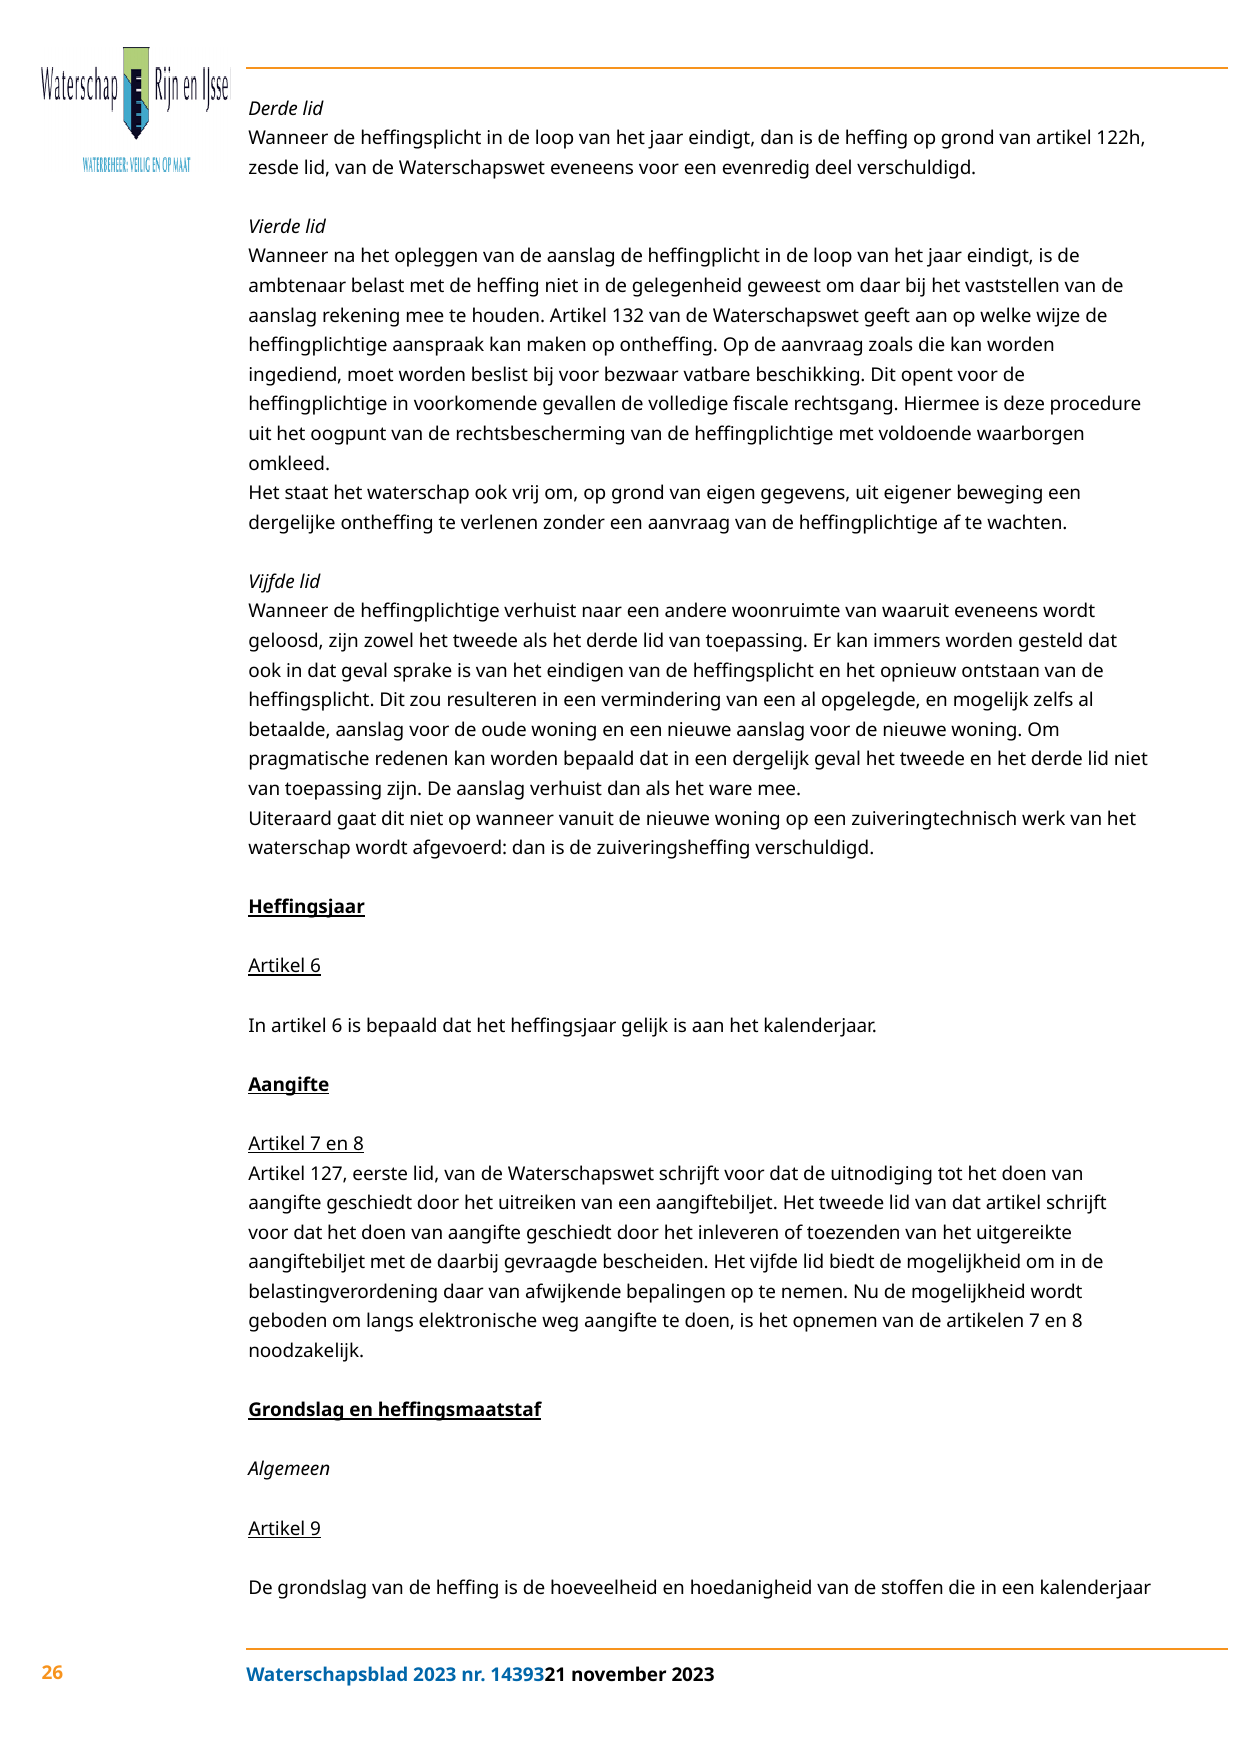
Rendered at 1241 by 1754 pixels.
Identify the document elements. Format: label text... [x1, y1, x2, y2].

text Algemeen [248, 1456, 1152, 1481]
text Uiteraard gaat dit niet op wanneer vanuit de nieuwe woning op een zuiveringtechnisch werk van het waterschap wordt afgevoerd: dan is de zuiveringsheffing verschuldigd. [248, 805, 1152, 860]
text Het staat het waterschap ook vrij om, op grond van eigen gegevens, uit eigener beweging een dergelijke ontheffing te verlenen zonder een aanvraag van de heffingplichtige af te wachten. [248, 479, 1152, 535]
text Grondslag en heffingsmaatstaf [248, 1396, 1152, 1422]
text Vijfde lid [248, 568, 1152, 594]
picture [41, 47, 231, 172]
text Wanneer na het opleggen van de aanslag de heffingplicht in de loop van het jaar eindigt, is de ambtenaar belast met de heffing niet in de gelegenheid geweest om daar bij het vaststellen van de aanslag rekening mee te houden. Artikel 132 van de Waterschapswet geeft aan op welke wijze de heffingplichtige aanspraak kan maken op ontheffing. Op de aanvraag zoals die kan worden ingediend, moet worden beslist bij voor bezwaar vatbare beschikking. Dit opent voor de heffingplichtige in voorkomende gevallen de volledige fiscale rechtsgang. Hiermee is deze procedure uit het oogpunt van de rechtsbescherming van de heffingplichtige met voldoende waarborgen omkleed. [248, 243, 1152, 476]
text Artikel 7 en 8 [248, 1130, 1152, 1156]
text Artikel 6 [248, 953, 1152, 978]
text Vierde lid [248, 213, 1152, 239]
text Wanneer de heffingplichtige verhuist naar een andere woonruimte van waaruit eveneens wordt geloosd, zijn zowel het tweede als het derde lid van toepassing. Er kan immers worden gesteld dat ook in dat geval sprake is van het eindigen van de heffingsplicht en het opnieuw ontstaan van de heffingsplicht. Dit zou resulteren in een vermindering van een al opgelegde, en mogelijk zelfs al betaalde, aanslag voor de oude woning en een nieuwe aanslag voor de nieuwe woning. Om pragmatische redenen kan worden bepaald dat in een dergelijk geval het tweede en het derde lid niet van toepassing zijn. De aanslag verhuist dan als het ware mee. [248, 598, 1152, 801]
text Artikel 9 [248, 1515, 1152, 1541]
text Derde lid [248, 95, 1152, 121]
text Heffingsjaar [248, 893, 1152, 919]
text In artikel 6 is bepaald dat het heffingsjaar gelijk is aan het kalenderjaar. [248, 1012, 1152, 1038]
text De grondslag van de heffing is de hoeveelheid en hoedanigheid van de stoffen die in een kalenderjaar [248, 1574, 1152, 1600]
text Artikel 127, eerste lid, van de Waterschapswet schrijft voor dat de uitnodiging tot het doen van aangifte geschiedt door het uitreiken van een aangiftebiljet. Het tweede lid van dat artikel schrijft voor dat het doen van aangifte geschiedt door het inleveren of toezenden van het uitgereikte aangiftebiljet met de daarbij gevraagde bescheiden. Het vijfde lid biedt de mogelijkheid om in de belastingverordening daar van afwijkende bepalingen op te nemen. Nu de mogelijkheid wordt geboden om langs elektronische weg aangifte te doen, is het opnemen van de artikelen 7 en 8 noodzakelijk. [248, 1160, 1152, 1363]
text Aangifte [248, 1071, 1152, 1097]
text Wanneer de heffingsplicht in de loop van het jaar eindigt, dan is de heffing op grond van artikel 122h, zesde lid, van de Waterschapswet eveneens voor een evenredig deel verschuldigd. [248, 124, 1152, 180]
